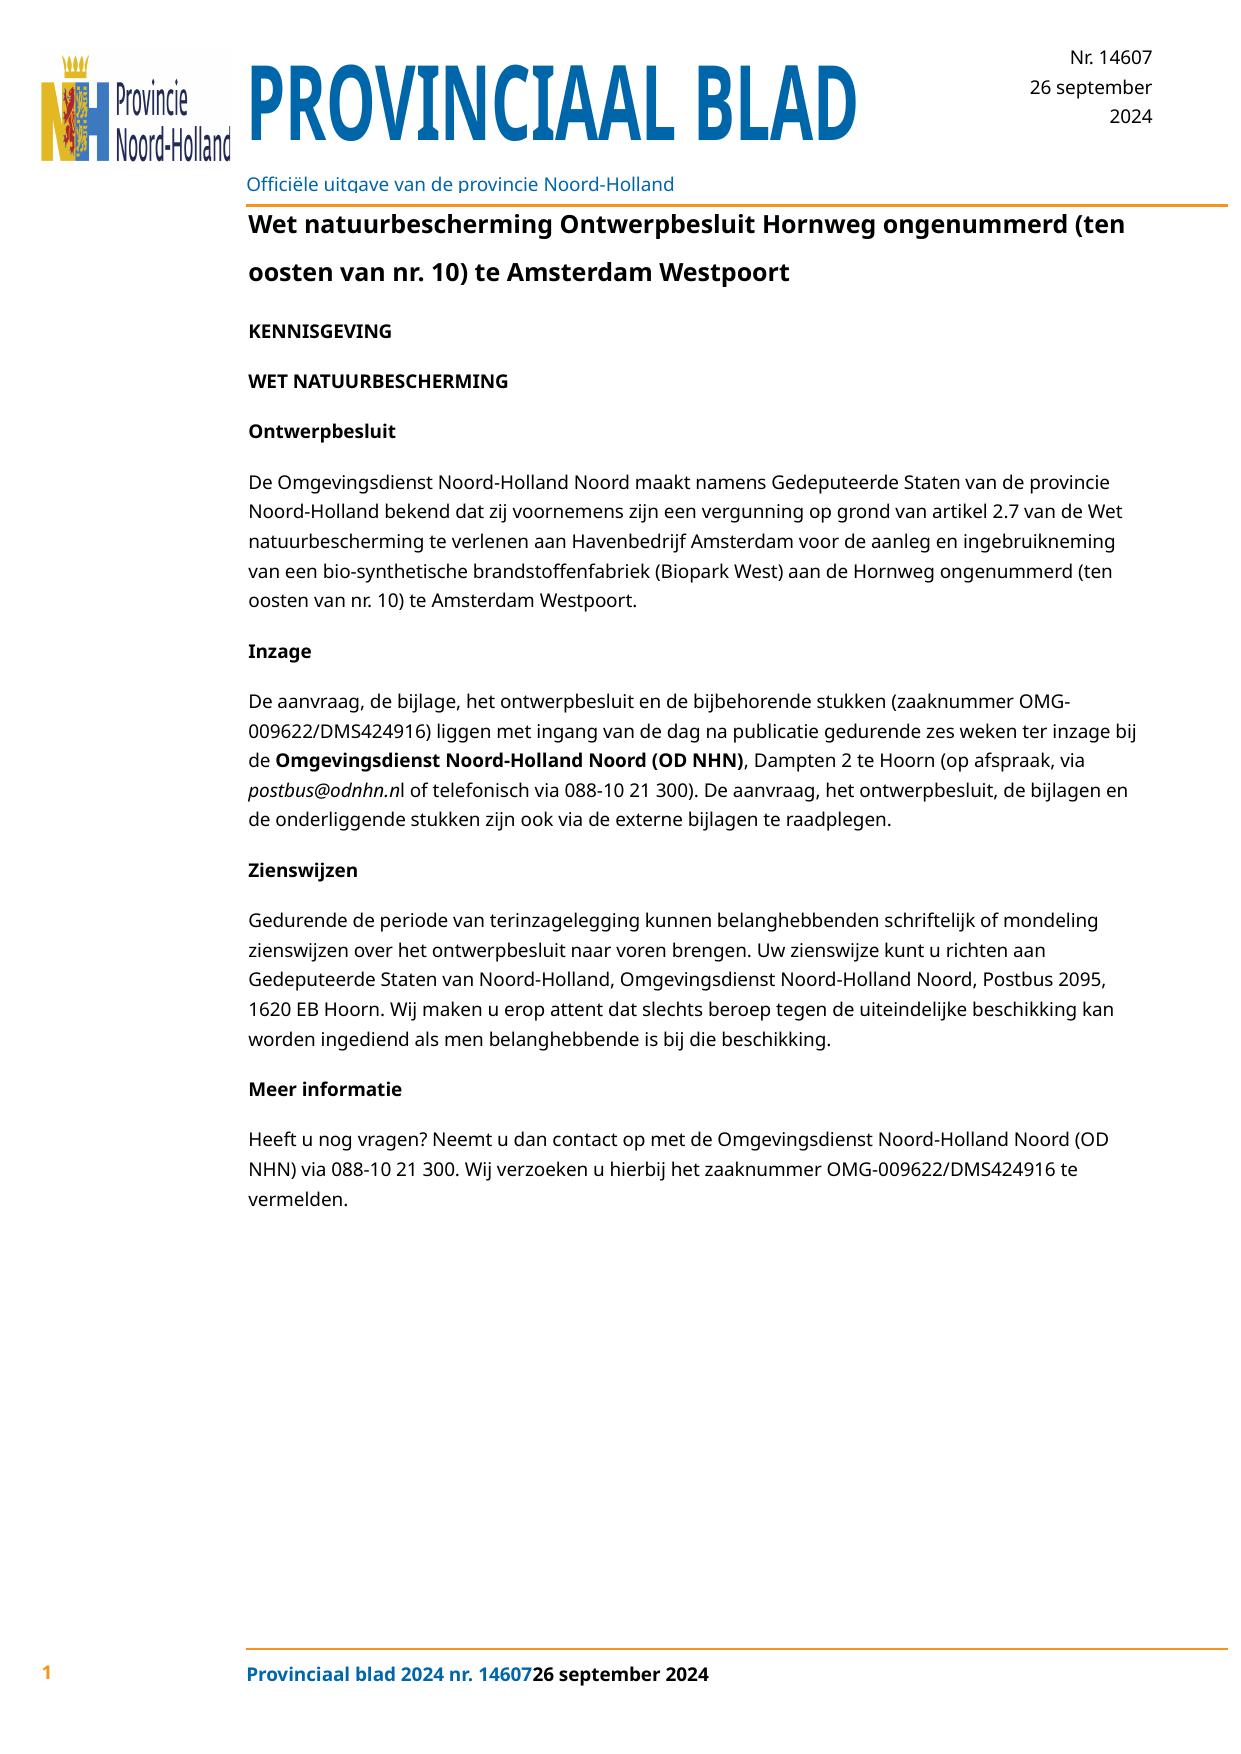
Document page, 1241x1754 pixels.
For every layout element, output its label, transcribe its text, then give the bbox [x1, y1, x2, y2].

text KENNISGEVING [248, 318, 1152, 344]
text Ontwerpbesluit [248, 419, 1152, 444]
text WET NATUURBESCHERMING [248, 368, 1152, 394]
text Meer informatie [248, 1076, 1152, 1102]
text Heeft u nog vragen? Neemt u dan contact op met de Omgevingsdienst Noord-Holland Noord (OD NHN) via 088-10 21 300. Wij verzoeken u hierbij het zaaknummer OMG-009622/DMS424916 te vermelden. [248, 1127, 1152, 1212]
text Zienswijzen [248, 857, 1152, 883]
text De Omgevingsdienst Noord-Holland Noord maakt namens Gedeputeerde Staten van de provincie Noord-Holland bekend dat zij voornemens zijn een vergunning op grond van artikel 2.7 van de Wet natuurbescherming te verlenen aan Havenbedrijf Amsterdam voor de aanleg en ingebruikneming van een bio-synthetische brandstoffenfabriek (Biopark West) aan de Hornweg ongenummerd (ten oosten van nr. 10) te Amsterdam Westpoort. [248, 469, 1152, 613]
text Gedurende de periode van terinzagelegging kunnen belanghebbenden schriftelijk of mondeling zienswijzen over het ontwerpbesluit naar voren brengen. Uw zienswijze kunt u richten aan Gedeputeerde Staten van Noord-Holland, Omgevingsdienst Noord-Holland Noord, Postbus 2095, 1620 EB Hoorn. Wij maken u erop attent dat slechts beroep tegen de uiteindelijke beschikking kan worden ingediend als men belanghebbende is bij die beschikking. [248, 907, 1152, 1052]
text Wet natuurbescherming Ontwerpbesluit Hornweg ongenummerd (ten oosten van nr. 10) te Amsterdam Westpoort [248, 207, 1152, 288]
picture [41, 47, 231, 172]
text De aanvraag, de bijlage, het ontwerpbesluit en de bijbehorende stukken (zaaknummer OMG-009622/DMS424916) liggen met ingang van de dag na publicatie gedurende zes weken ter inzage bij de Omgevingsdienst Noord-Holland Noord (OD NHN), Dampten 2 te Hoorn (op afspraak, via postbus@odnhn.nl of telefonisch via 088-10 21 300). De aanvraag, het ontwerpbesluit, de bijlagen en de onderliggende stukken zijn ook via de externe bijlagen te raadplegen. [248, 688, 1152, 832]
text Inzage [248, 638, 1152, 664]
